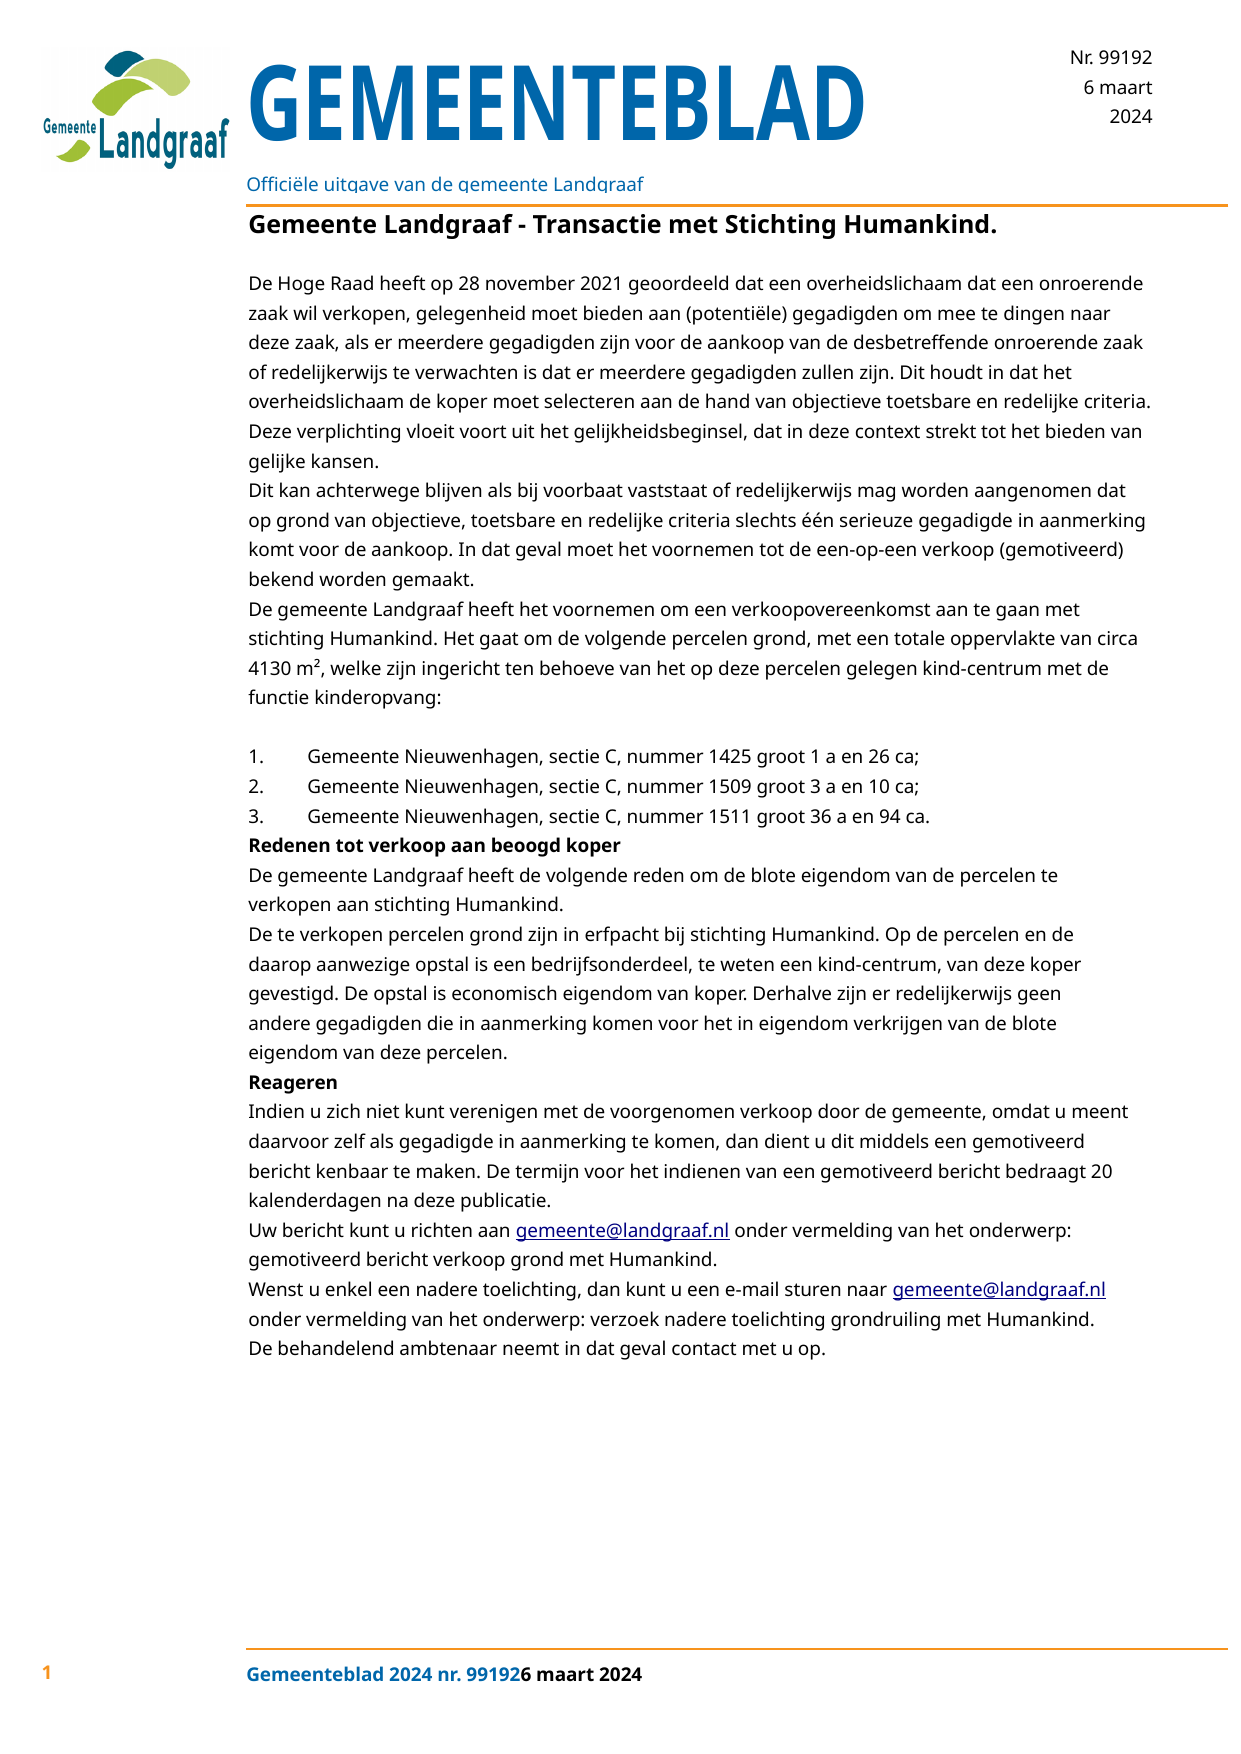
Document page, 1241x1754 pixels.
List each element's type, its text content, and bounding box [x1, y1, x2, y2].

text andere gegadigden die in aanmerking komen voor het in eigendom verkrijgen van de blote [248, 1010, 1152, 1036]
text Redenen tot verkoop aan beoogd koper [248, 832, 1152, 858]
text Uw bericht kunt u richten aan gemeente@landgraaf.nl onder vermelding van het onderwerp: gemotiveerd bericht verkoop grond met Humankind. [248, 1217, 1152, 1272]
list Gemeente Nieuwenhagen, sectie C, nummer 1425 groot 1 a en 26 ca; [248, 744, 1152, 769]
text De te verkopen percelen grond zijn in erfpacht bij stichting Humankind. Op de percelen en de [248, 921, 1152, 947]
text De gemeente Landgraaf heeft het voornemen om een verkoopovereenkomst aan te gaan met stichting Humankind. Het gaat om de volgende percelen grond, met een totale oppervlakte van circa 4130 m², welke zijn ingericht ten behoeve van het op deze percelen gelegen kind-centrum met de functie kinderopvang: [248, 596, 1152, 710]
text De gemeente Landgraaf heeft de volgende reden om de blote eigendom van de percelen te [248, 862, 1152, 888]
text verkopen aan stichting Humankind. [248, 892, 1152, 917]
text Reageren [248, 1069, 1152, 1095]
text eigendom van deze percelen. [248, 1039, 1152, 1065]
text Dit kan achterwege blijven als bij voorbaat vaststaat of redelijkerwijs mag worden aangenomen dat op grond van objectieve, toetsbare en redelijke criteria slechts één serieuze gegadigde in aanmerking komt voor de aankoop. In dat geval moet het voornemen tot de een-op-een verkoop (gemotiveerd) bekend worden gemaakt. [248, 477, 1152, 592]
text gevestigd. De opstal is economisch eigendom van koper. Derhalve zijn er redelijkerwijs geen [248, 980, 1152, 1006]
text De behandelend ambtenaar neemt in dat geval contact met u op. [248, 1335, 1152, 1361]
text Indien u zich niet kunt verenigen met de voorgenomen verkoop door de gemeente, omdat u meent daarvoor zelf als gegadigde in aanmerking te komen, dan dient u dit middels een gemotiveerd bericht kenbaar te maken. De termijn voor het indienen van een gemotiveerd bericht bedraagt 20 kalenderdagen na deze publicatie. [248, 1099, 1152, 1213]
list Gemeente Nieuwenhagen, sectie C, nummer 1509 groot 3 a en 10 ca; [248, 773, 1152, 799]
picture [41, 47, 231, 172]
text daarop aanwezige opstal is een bedrijfsonderdeel, te weten een kind-centrum, van deze koper [248, 951, 1152, 976]
list Gemeente Nieuwenhagen, sectie C, nummer 1511 groot 36 a en 94 ca. [248, 803, 1152, 828]
text Gemeente Landgraaf - Transactie met Stichting Humankind. [248, 207, 1152, 241]
text De Hoge Raad heeft op 28 november 2021 geoordeeld dat een overheidslichaam dat een onroerende zaak wil verkopen, gelegenheid moet bieden aan (potentiële) gegadigden om mee te dingen naar deze zaak, als er meerdere gegadigden zijn voor de aankoop van de desbetreffende onroerende zaak of redelijkerwijs te verwachten is dat er meerdere gegadigden zullen zijn. Dit houdt in dat het overheidslichaam de koper moet selecteren aan de hand van objectieve toetsbare en redelijke criteria. Deze verplichting vloeit voort uit het gelijkheidsbeginsel, dat in deze context strekt tot het bieden van gelijke kansen. [248, 270, 1152, 473]
text Wenst u enkel een nadere toelichting, dan kunt u een e-mail sturen naar gemeente@landgraaf.nl onder vermelding van het onderwerp: verzoek nadere toelichting grondruiling met Humankind. [248, 1276, 1152, 1331]
